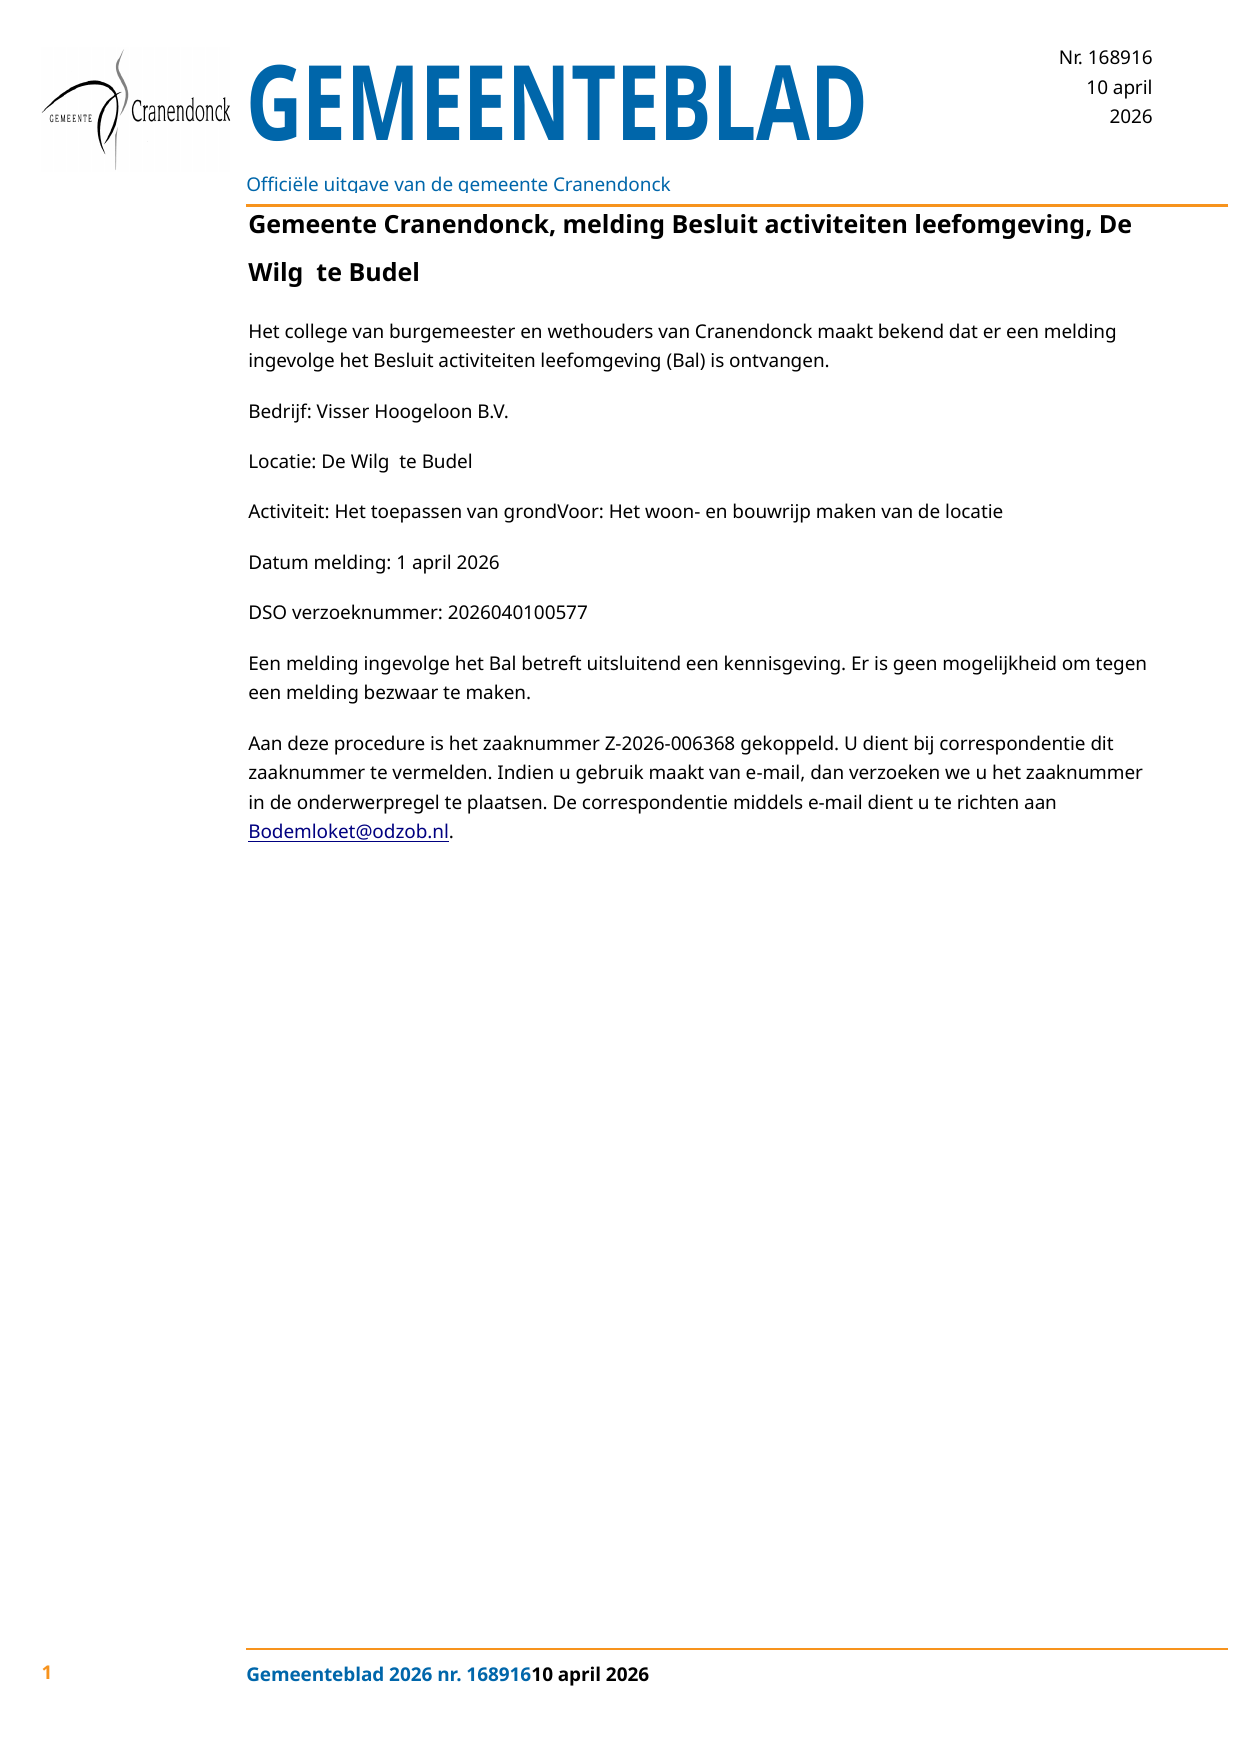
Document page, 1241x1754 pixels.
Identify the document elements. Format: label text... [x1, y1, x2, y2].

text Bedrijf: Visser Hoogeloon B.V. [248, 398, 1152, 424]
text Gemeente Cranendonck, melding Besluit activiteiten leefomgeving, De Wilg ​​ te Budel [248, 207, 1152, 288]
text Locatie: De Wilg ​​ te Budel [248, 448, 1152, 474]
text Een melding ingevolge het Bal betreft uitsluitend een kennisgeving. Er is geen mogelijkheid om tegen een melding bezwaar te maken. [248, 650, 1152, 705]
picture [41, 47, 231, 172]
text Datum melding: 1 april 2026 [248, 549, 1152, 575]
text DSO verzoeknummer: 2026040100577 [248, 599, 1152, 625]
text Activiteit: Het toepassen van grondVoor: Het woon- en bouwrijp maken van de locatie [248, 499, 1152, 524]
text Aan deze procedure is het zaaknummer Z-2026-006368 gekoppeld. U dient bij correspondentie dit zaaknummer te vermelden. Indien u gebruik maakt van e-mail, dan verzoeken we u het zaaknummer in de onderwerpregel te plaatsen. De correspondentie middels e-mail dient u te richten aan Bodemloket@odzob.nl. [248, 730, 1152, 844]
text Het college van burgemeester en wethouders van Cranendonck maakt bekend dat er een melding ingevolge het Besluit activiteiten leefomgeving (Bal) is ontvangen. [248, 318, 1152, 373]
